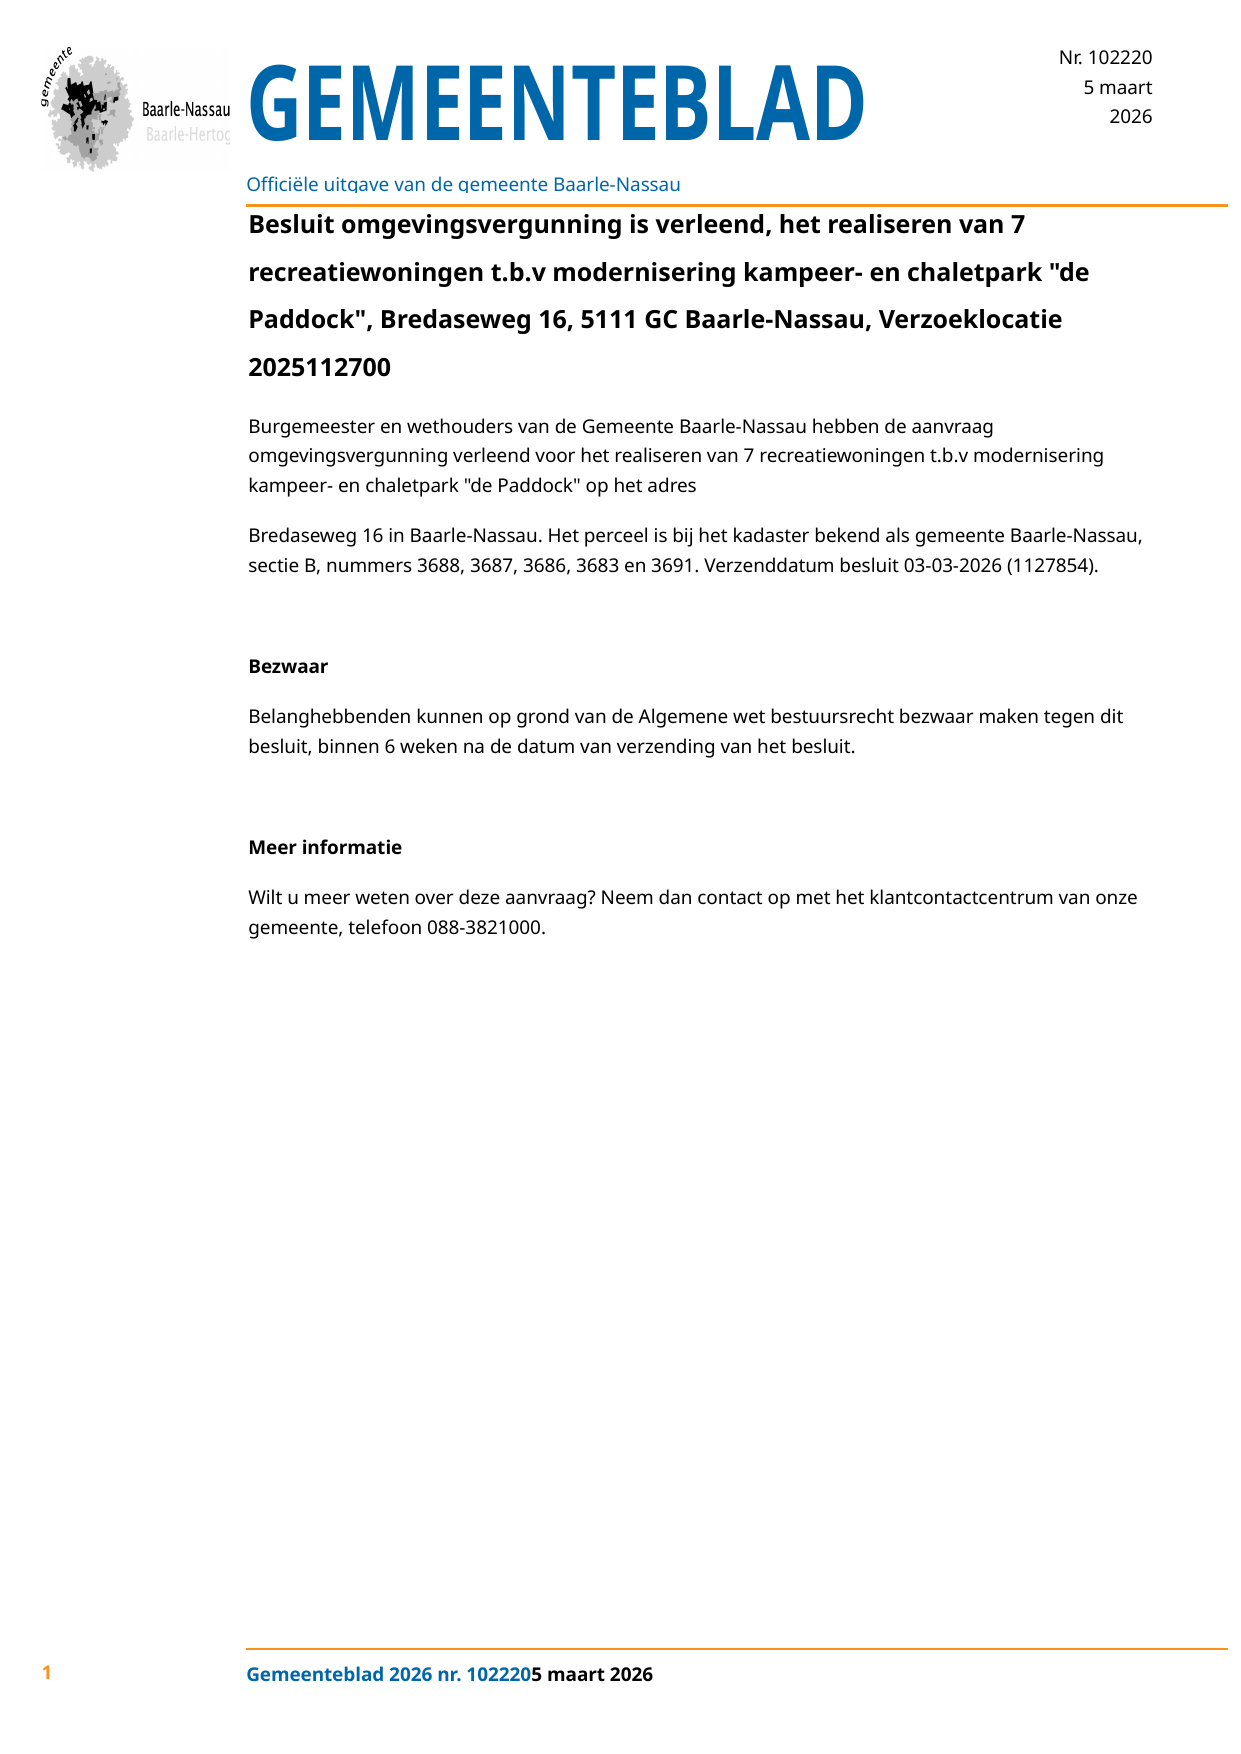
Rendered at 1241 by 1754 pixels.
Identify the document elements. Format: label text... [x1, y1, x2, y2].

text Bredaseweg 16 in Baarle-Nassau. Het perceel is bij het kadaster bekend als gemeente Baarle-Nassau, sectie B, nummers 3688, 3687, 3686, 3683 en 3691. Verzenddatum besluit 03-03-2026 (1127854). [248, 523, 1152, 578]
text Besluit omgevingsvergunning is verleend, het realiseren van 7 recreatiewoningen t.b.v modernisering kampeer- en chaletpark "de Paddock", Bredaseweg 16, 5111 GC Baarle-Nassau, Verzoeklocatie 2025112700 [248, 207, 1152, 384]
text Wilt u meer weten over deze aanvraag? Neem dan contact op met het klantcontactcentrum van onze gemeente, telefoon 088-3821000. [248, 884, 1152, 940]
text Belanghebbenden kunnen op grond van de Algemene wet bestuursrecht bezwaar maken tegen dit besluit, binnen 6 weken na de datum van verzending van het besluit. [248, 703, 1152, 759]
text Meer informatie [248, 834, 1152, 860]
text Bezwaar [248, 653, 1152, 679]
text Burgemeester en wethouders van de Gemeente Baarle-Nassau hebben de aanvraag omgevingsvergunning verleend voor het realiseren van 7 recreatiewoningen t.b.v modernisering kampeer- en chaletpark "de Paddock" op het adres [248, 413, 1152, 498]
picture [41, 47, 231, 172]
